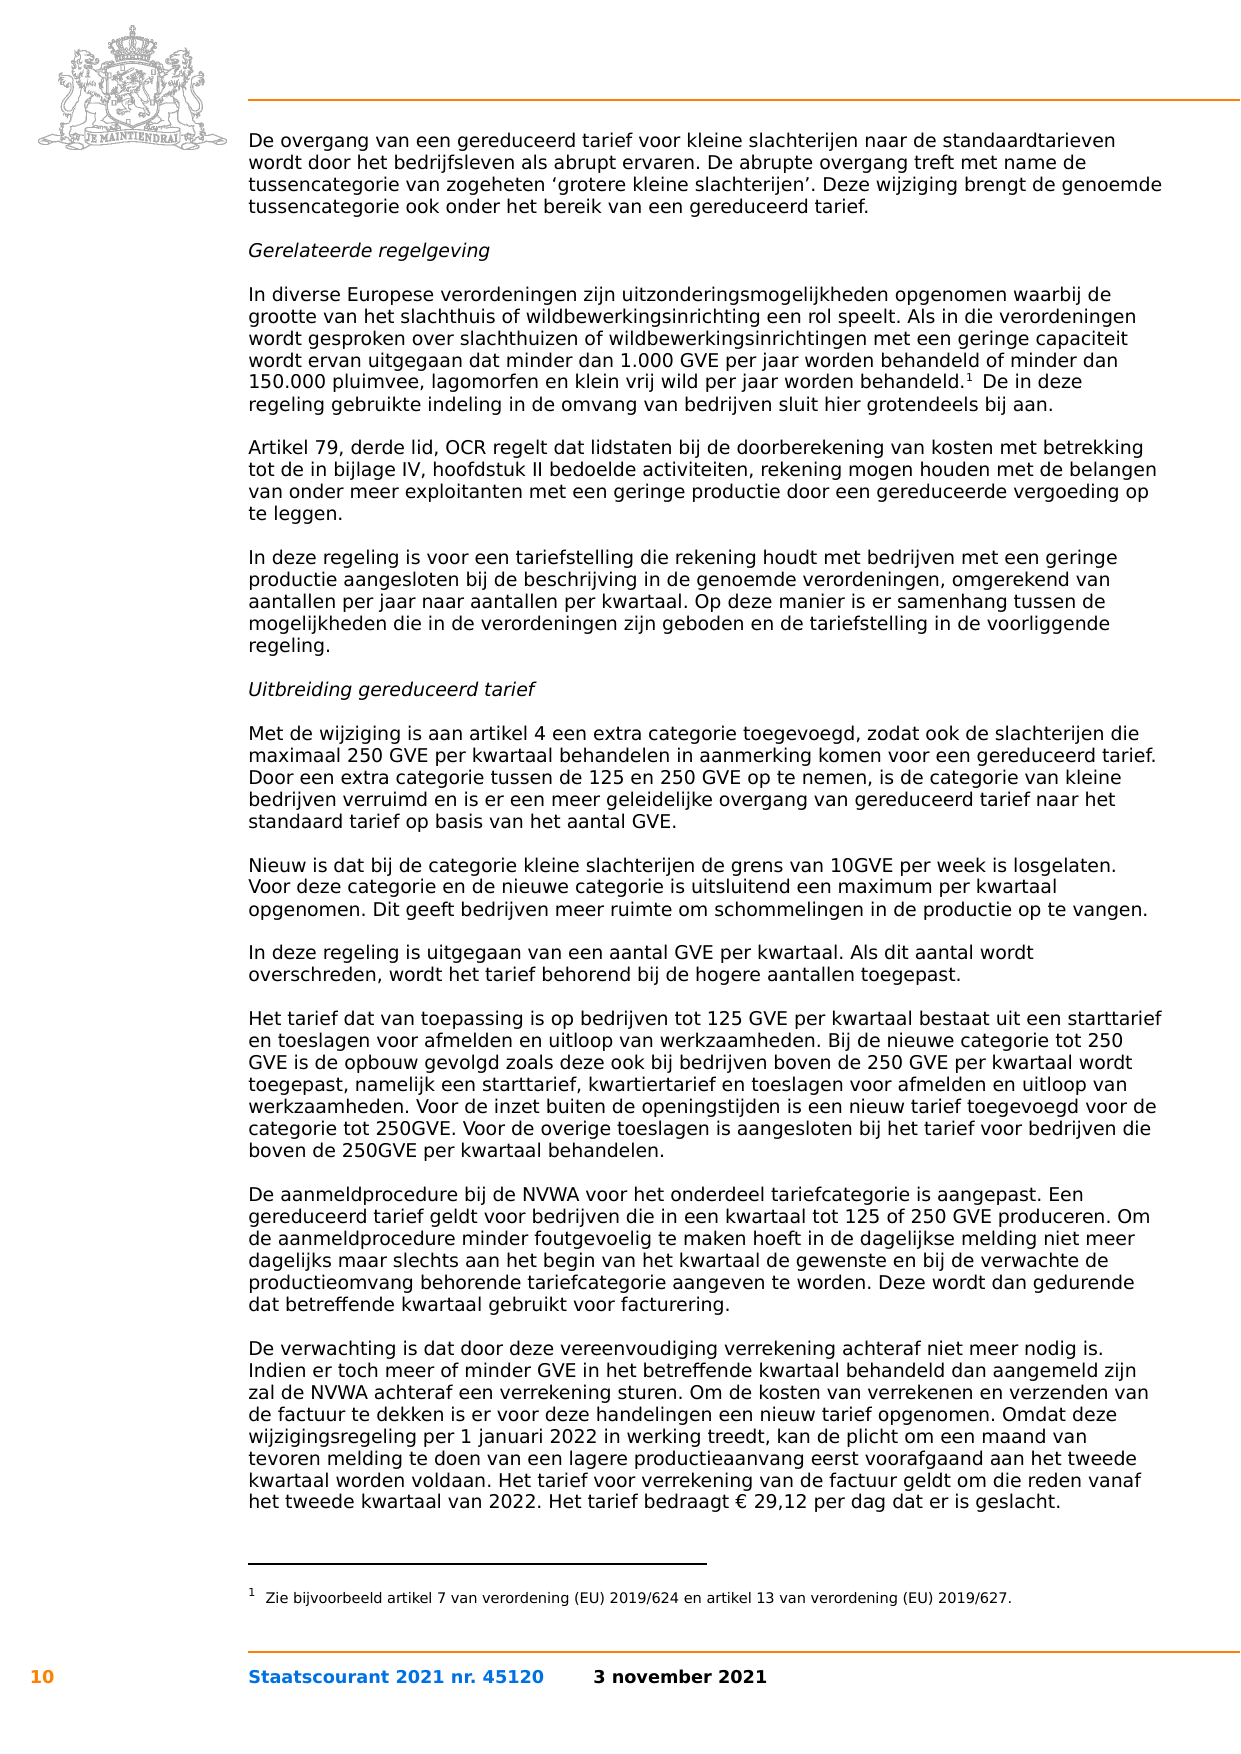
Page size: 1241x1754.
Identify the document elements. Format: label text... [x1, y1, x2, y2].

text De aanmeldprocedure bij de NVWA voor het onderdeel tariefcategorie is aangepast. Een gereduceerd tarief geldt voor bedrijven die in een kwartaal tot 125 of 250 GVE produceren. Om de aanmeldprocedure minder foutgevoelig te maken hoeft in de dagelijkse melding niet meer dagelijks maar slechts aan het begin van het kwartaal de gewenste en bij de verwachte de productieomvang behorende tariefcategorie aangeven te worden. Deze wordt dan gedurende dat betreffende kwartaal gebruikt voor facturering. [248, 1184, 1163, 1316]
text De verwachting is dat door deze vereenvoudiging verrekening achteraf niet meer nodig is. Indien er toch meer of minder GVE in het betreffende kwartaal behandeld dan aangemeld zijn zal de NVWA achteraf een verrekening sturen. Om de kosten van verrekenen en verzenden van de factuur te dekken is er voor deze handelingen een nieuw tarief opgenomen. Omdat deze wijzigingsregeling per 1 januari 2022 in werking treedt, kan de plicht om een maand van tevoren melding te doen van een lagere productieaanvang eerst voorafgaand aan het tweede kwartaal worden voldaan. Het tarief voor verrekening van de factuur geldt om die reden vanaf het tweede kwartaal van 2022. Het tarief bedraagt € 29,12 per dag dat er is geslacht. [248, 1338, 1163, 1513]
subtitle Uitbreiding gereduceerd tarief [248, 679, 1163, 701]
picture [38, 25, 227, 150]
text In deze regeling is uitgegaan van een aantal GVE per kwartaal. Als dit aantal wordt overschreden, wordt het tarief behorend bij de hogere aantallen toegepast. [248, 942, 1163, 986]
text In deze regeling is voor een tariefstelling die rekening houdt met bedrijven met een geringe productie aangesloten bij de beschrijving in de genoemde verordeningen, omgerekend van aantallen per jaar naar aantallen per kwartaal. Op deze manier is er samenhang tussen de mogelijkheden die in de verordeningen zijn geboden en de tariefstelling in de voorliggende regeling. [248, 547, 1163, 657]
text Het tarief dat van toepassing is op bedrijven tot 125 GVE per kwartaal bestaat uit een starttarief en toeslagen voor afmelden en uitloop van werkzaamheden. Bij de nieuwe categorie tot 250 GVE is de opbouw gevolgd zoals deze ook bij bedrijven boven de 250 GVE per kwartaal wordt toegepast, namelijk een starttarief, kwartiertarief en toeslagen voor afmelden en uitloop van werkzaamheden. Voor de inzet buiten de openingstijden is een nieuw tarief toegevoegd voor de categorie tot 250GVE. Voor de overige toeslagen is aangesloten bij het tarief voor bedrijven die boven de 250GVE per kwartaal behandelen. [248, 1008, 1163, 1162]
text De overgang van een gereduceerd tarief voor kleine slachterijen naar de standaardtarieven wordt door het bedrijfsleven als abrupt ervaren. De abrupte overgang treft met name de tussencategorie van zogeheten ‘grotere kleine slachterijen’. Deze wijziging brengt de genoemde tussencategorie ook onder het bereik van een gereduceerd tarief. [248, 130, 1163, 218]
text Met de wijziging is aan artikel 4 een extra categorie toegevoegd, zodat ook de slachterijen die maximaal 250 GVE per kwartaal behandelen in aanmerking komen voor een gereduceerd tarief. Door een extra categorie tussen de 125 en 250 GVE op te nemen, is de categorie van kleine bedrijven verruimd en is er een meer geleidelijke overgang van gereduceerd tarief naar het standaard tarief op basis van het aantal GVE. [248, 723, 1163, 833]
text Nieuw is dat bij de categorie kleine slachterijen de grens van 10GVE per week is losgelaten. Voor deze categorie en de nieuwe categorie is uitsluitend een maximum per kwartaal opgenomen. Dit geeft bedrijven meer ruimte om schommelingen in de productie op te vangen. [248, 854, 1163, 920]
text Artikel 79, derde lid, OCR regelt dat lidstaten bij de doorberekening van kosten met betrekking tot de in bijlage IV, hoofdstuk II bedoelde activiteiten, rekening mogen houden met de belangen van onder meer exploitanten met een geringe productie door een gereduceerde vergoeding op te leggen. [248, 437, 1163, 525]
text Zie bijvoorbeeld artikel 7 van verordening (EU) 2019/624 en artikel 13 van verordening (EU) 2019/627. [248, 1586, 1163, 1608]
text In diverse Europese verordeningen zijn uitzonderingsmogelijkheden opgenomen waarbij de grootte van het slachthuis of wildbewerkingsinrichting een rol speelt. Als in die verordeningen wordt gesproken over slachthuizen of wildbewerkingsinrichtingen met een geringe capaciteit wordt ervan uitgegaan dat minder dan 1.000 GVE per jaar worden behandeld of minder dan 150.000 pluimvee, lagomorfen en klein vrij wild per jaar worden behandeld. De in deze regeling gebruikte indeling in de omvang van bedrijven sluit hier grotendeels bij aan. [248, 283, 1163, 415]
subtitle Gerelateerde regelgeving [248, 240, 1163, 262]
